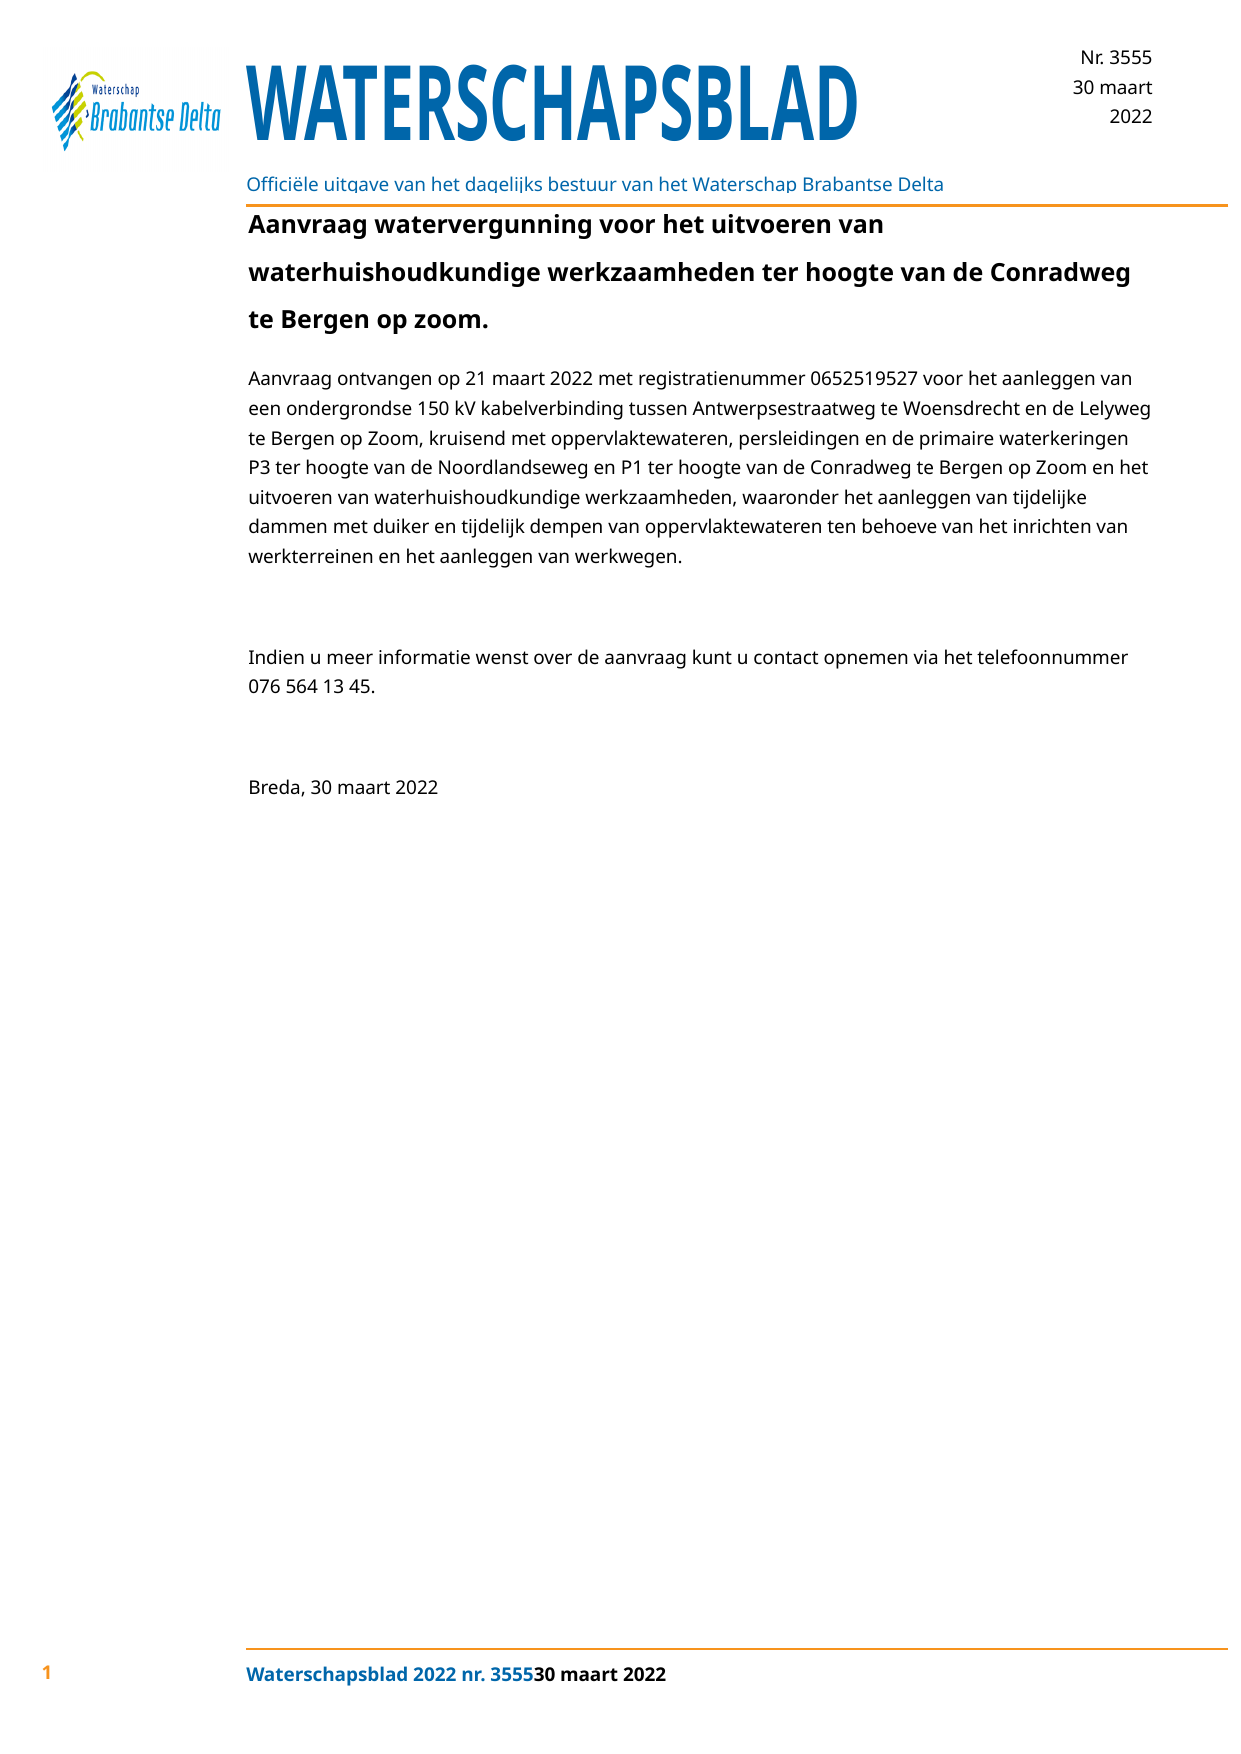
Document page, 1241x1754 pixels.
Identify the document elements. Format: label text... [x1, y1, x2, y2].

picture [41, 47, 231, 172]
text Indien u meer informatie wenst over de aanvraag kunt u contact opnemen via het telefoonnummer 076 564 13 45. [248, 644, 1152, 699]
text Breda, 30 maart 2022 [248, 774, 1152, 800]
text Aanvraag ontvangen op 21 maart 2022 met registratienummer 0652519527 voor het aanleggen van een ondergrondse 150 kV kabelverbinding tussen Antwerpsestraatweg te Woensdrecht en de Lelyweg te Bergen op Zoom, kruisend met oppervlaktewateren, persleidingen en de primaire waterkeringen P3 ter hoogte van de Noordlandseweg en P1 ter hoogte van de Conradweg te Bergen op Zoom en het uitvoeren van waterhuishoudkundige werkzaamheden, waaronder het aanleggen van tijdelijke dammen met duiker en tijdelijk dempen van oppervlaktewateren ten behoeve van het inrichten van werkterreinen en het aanleggen van werkwegen. [248, 366, 1152, 569]
text Aanvraag watervergunning voor het uitvoeren van waterhuishoudkundige werkzaamheden ter hoogte van de Conradweg te Bergen op zoom. [248, 207, 1152, 336]
